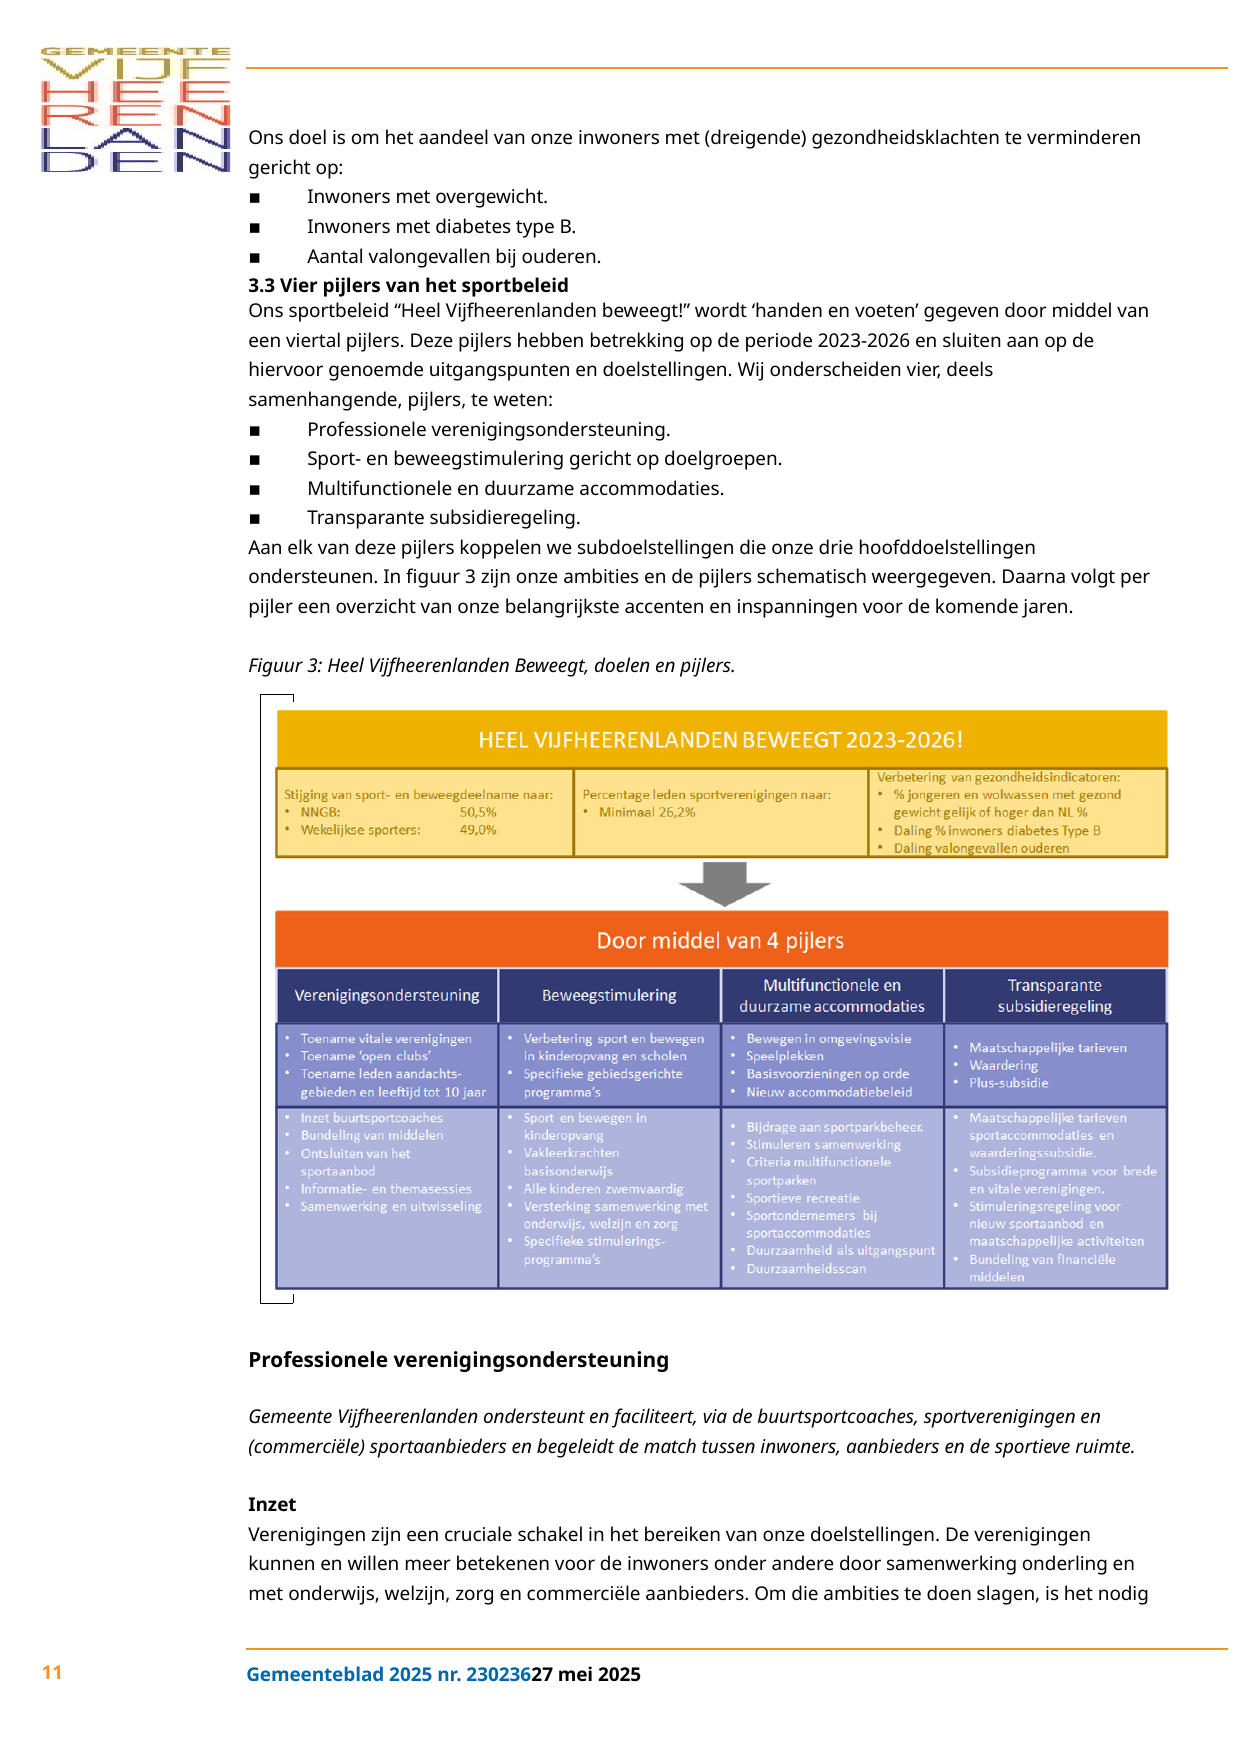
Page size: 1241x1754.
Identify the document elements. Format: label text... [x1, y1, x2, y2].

list Professionele verenigingsondersteuning. [248, 416, 1152, 442]
list Multifunctionele en duurzame accommodaties. [248, 475, 1152, 501]
text Inzet [248, 1491, 1152, 1517]
list Sport- en beweegstimulering gericht op doelgroepen. [248, 445, 1152, 471]
text Ons sportbeleid “Heel Vijfheerenlanden beweegt!” wordt ‘handen en voeten’ gegeven door middel van een viertal pijlers. Deze pijlers hebben betrekking op de periode 2023-2026 en sluiten aan op de hiervoor genoemde uitgangspunten en doelstellingen. Wij onderscheiden vier, deels samenhangende, pijlers, te weten: [248, 297, 1152, 412]
list Transparante subsidieregeling. [248, 504, 1152, 530]
text Verenigingen zijn een cruciale schakel in het bereiken van onze doelstellingen. De verenigingen kunnen en willen meer betekenen voor de inwoners onder andere door samenwerking onderling en met onderwijs, welzijn, zorg en commerciële aanbieders. Om die ambities te doen slagen, is het nodig [248, 1521, 1152, 1606]
table_header Gemeente Vijfheerenlanden ondersteunt en faciliteert, via de buurtsportcoaches, sportverenigingen en (commerciële) sportaanbieders en begeleidt de match tussen inwoners, aanbieders en de sportieve ruimte. [248, 1403, 1152, 1458]
text Figuur 3: Heel Vijfheerenlanden Beweegt, doelen en pijlers. [248, 652, 1152, 678]
table_header Ons doel is om het aandeel van onze inwoners met (dreigende) gezondheidsklachten te verminderen gericht op: Inwoners met overgewicht. Inwoners met diabetes type B. Aantal valongevallen bij ouderen. [248, 125, 1152, 268]
text Professionele verenigingsondersteuning [248, 1345, 1152, 1373]
text 3.3 Vier pijlers van het sportbeleid [248, 272, 1152, 297]
picture [41, 47, 231, 172]
picture [268, 702, 1173, 1294]
text Aan elk van deze pijlers koppelen we subdoelstellingen die onze drie hoofddoelstellingen ondersteunen. In figuur 3 zijn onze ambities en de pijlers schematisch weergegeven. Daarna volgt per pijler een overzicht van onze belangrijkste accenten en inspanningen voor de komende jaren. [248, 534, 1152, 619]
